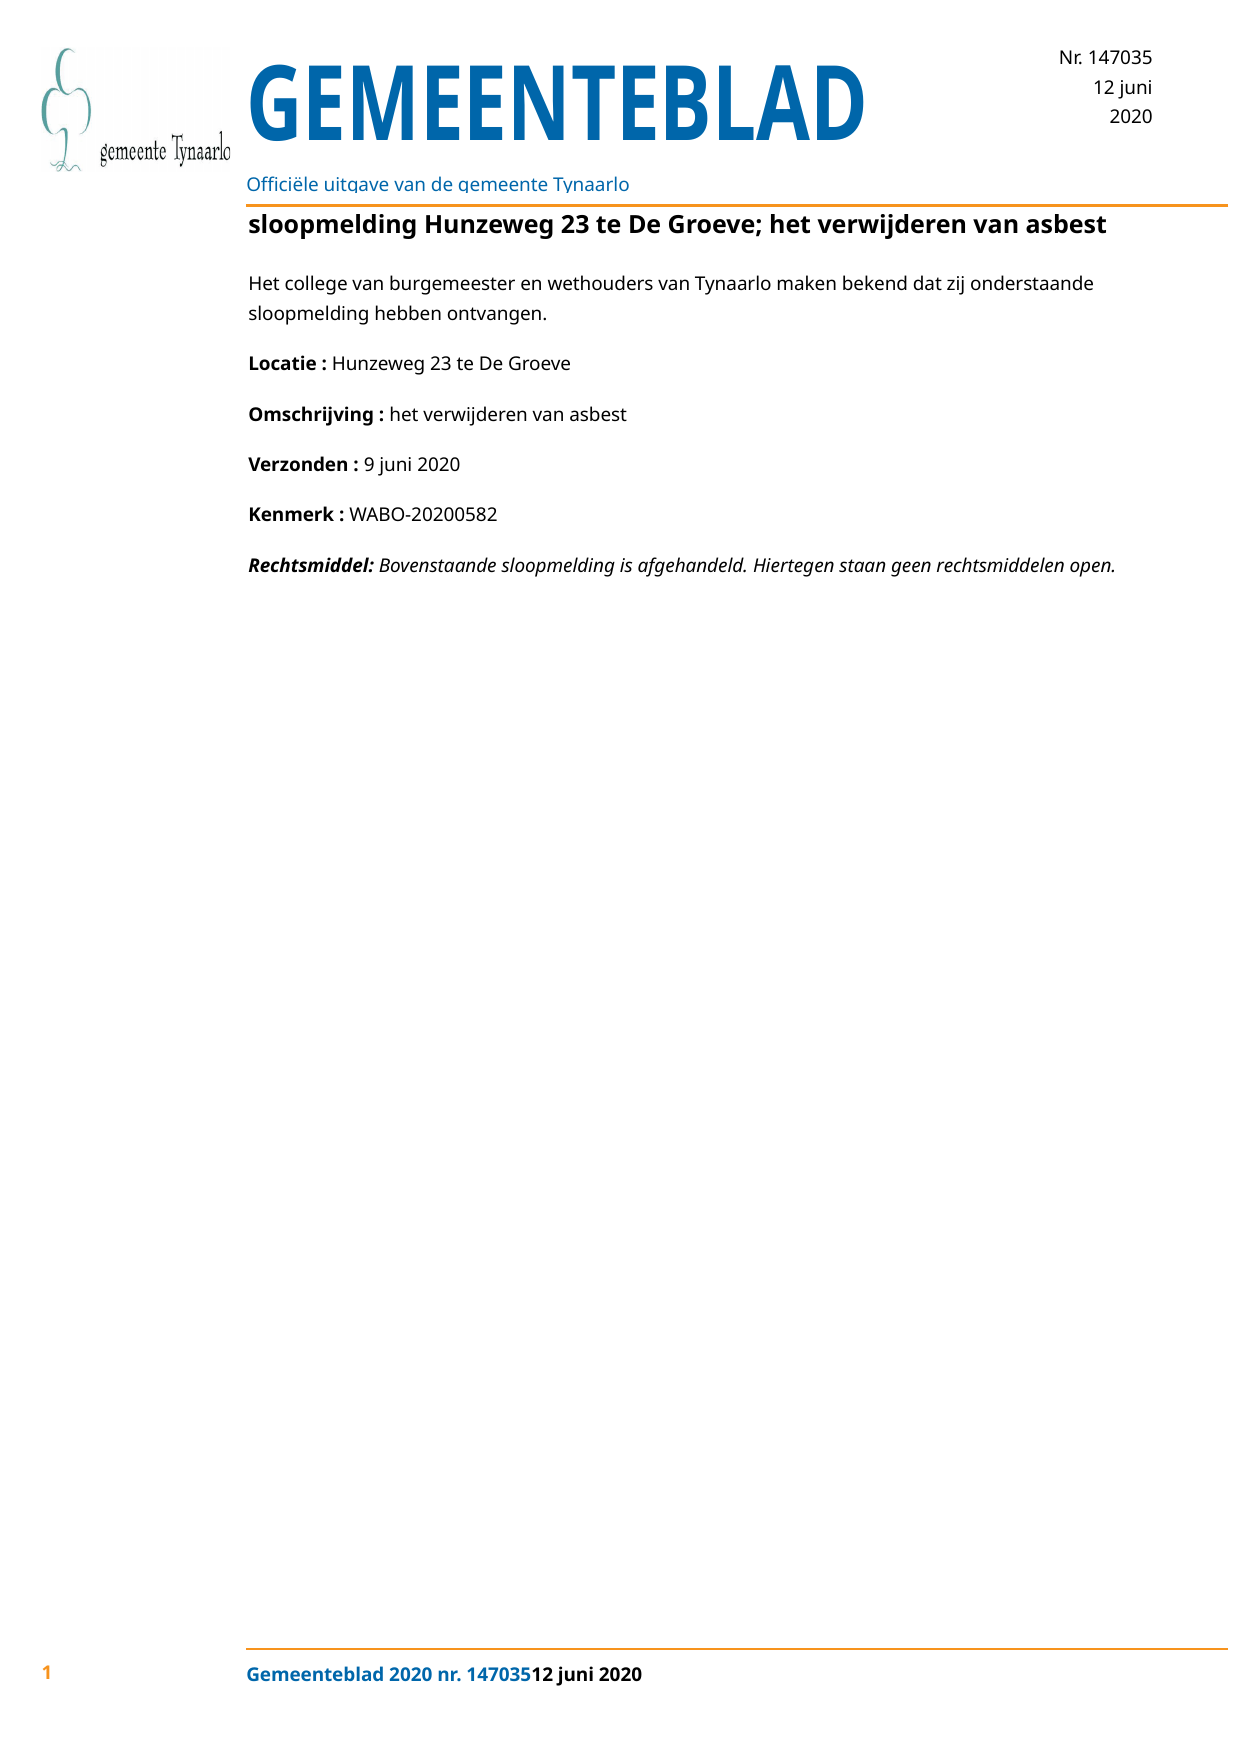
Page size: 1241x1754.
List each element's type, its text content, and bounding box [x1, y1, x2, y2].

text Locatie : Hunzeweg 23 te De Groeve [248, 350, 1152, 376]
text Het college van burgemeester en wethouders van Tynaarlo maken bekend dat zij onderstaande sloopmelding hebben ontvangen. [248, 270, 1152, 326]
text Rechtsmiddel: Bovenstaande sloopmelding is afgehandeld. Hiertegen staan geen rechtsmiddelen open. [248, 552, 1152, 578]
text Kenmerk : WABO-20200582 [248, 502, 1152, 527]
text sloopmelding Hunzeweg 23 te De Groeve; het verwijderen van asbest [248, 207, 1152, 241]
text Verzonden : 9 juni 2020 [248, 451, 1152, 477]
picture [41, 47, 231, 172]
text Omschrijving : het verwijderen van asbest [248, 401, 1152, 426]
